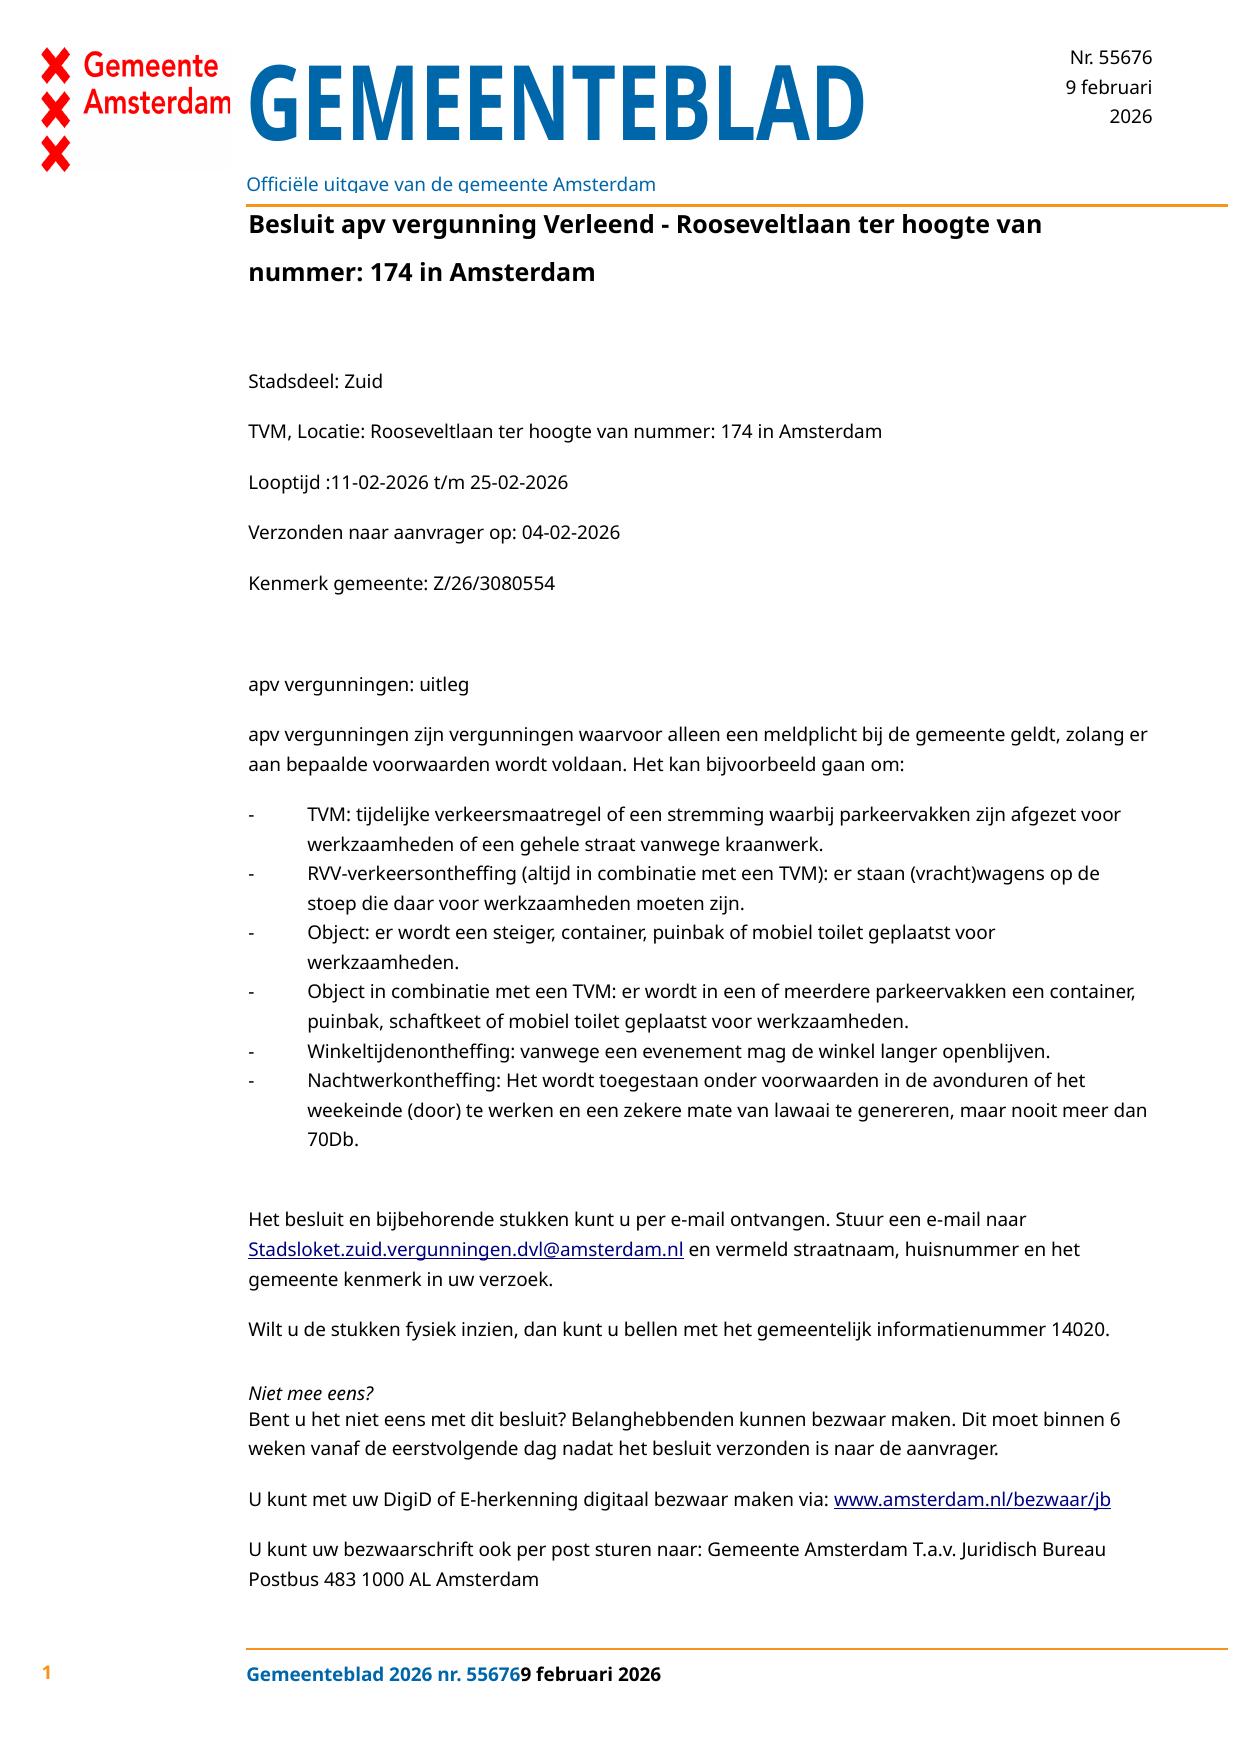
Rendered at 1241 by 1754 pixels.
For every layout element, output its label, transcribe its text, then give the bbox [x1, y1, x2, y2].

text TVM, Locatie: Rooseveltlaan ter hoogte van nummer: 174 in Amsterdam [248, 419, 1152, 444]
text apv vergunningen zijn vergunningen waarvoor alleen een meldplicht bij de gemeente geldt, zolang er aan bepaalde voorwaarden wordt voldaan. Het kan bijvoorbeeld gaan om: [248, 721, 1152, 777]
text Het besluit en bijbehorende stukken kunt u per e-mail ontvangen. Stuur een e-mail naar Stadsloket.zuid.vergunningen.dvl@amsterdam.nl en vermeld straatnaam, huisnummer en het gemeente kenmerk in uw verzoek. [248, 1207, 1152, 1292]
text Kenmerk gemeente: Z/26/3080554 [248, 570, 1152, 596]
list Object: er wordt een steiger, container, puinbak of mobiel toilet geplaatst voor werkzaamheden. [248, 919, 1152, 975]
text Looptijd :11-02-2026 t/m 25-02-2026 [248, 469, 1152, 495]
list Winkeltijdenontheffing: vanwege een evenement mag de winkel langer openblijven. [248, 1038, 1152, 1064]
list Nachtwerkontheffing: Het wordt toegestaan onder voorwaarden in de avonduren of het weekeinde (door) te werken en een zekere mate van lawaai te genereren, maar nooit meer dan 70Db. [248, 1067, 1152, 1152]
picture [41, 47, 231, 172]
text Bent u het niet eens met dit besluit? Belanghebbenden kunnen bezwaar maken. Dit moet binnen 6 weken vanaf de eerstvolgende dag nadat het besluit verzonden is naar de aanvrager. [248, 1406, 1152, 1461]
list RVV-verkeersontheffing (altijd in combinatie met een TVM): er staan (vracht)wagens op de stoep die daar voor werkzaamheden moeten zijn. [248, 860, 1152, 916]
text Besluit apv vergunning Verleend - Rooseveltlaan ter hoogte van nummer: 174 in Amsterdam [248, 207, 1152, 288]
text U kunt uw bezwaarschrift ook per post sturen naar: Gemeente Amsterdam T.a.v. Juridisch Bureau Postbus 483 1000 AL Amsterdam [248, 1536, 1152, 1592]
text Stadsdeel: Zuid [248, 368, 1152, 394]
list TVM: tijdelijke verkeersmaatregel of een stremming waarbij parkeervakken zijn afgezet voor werkzaamheden of een gehele straat vanwege kraanwerk. [248, 801, 1152, 857]
text Niet mee eens? [248, 1380, 1152, 1406]
list Object in combinatie met een TVM: er wordt in een of meerdere parkeervakken een container, puinbak, schaftkeet of mobiel toilet geplaatst voor werkzaamheden. [248, 979, 1152, 1034]
text Wilt u de stukken fysiek inzien, dan kunt u bellen met het gemeentelijk informatienummer 14020. [248, 1316, 1152, 1342]
text Verzonden naar aanvrager op: 04-02-2026 [248, 519, 1152, 545]
text apv vergunningen: uitleg [248, 671, 1152, 697]
text U kunt met uw DigiD of E-herkenning digitaal bezwaar maken via: www.amsterdam.nl/bezwaar/jb [248, 1486, 1152, 1512]
